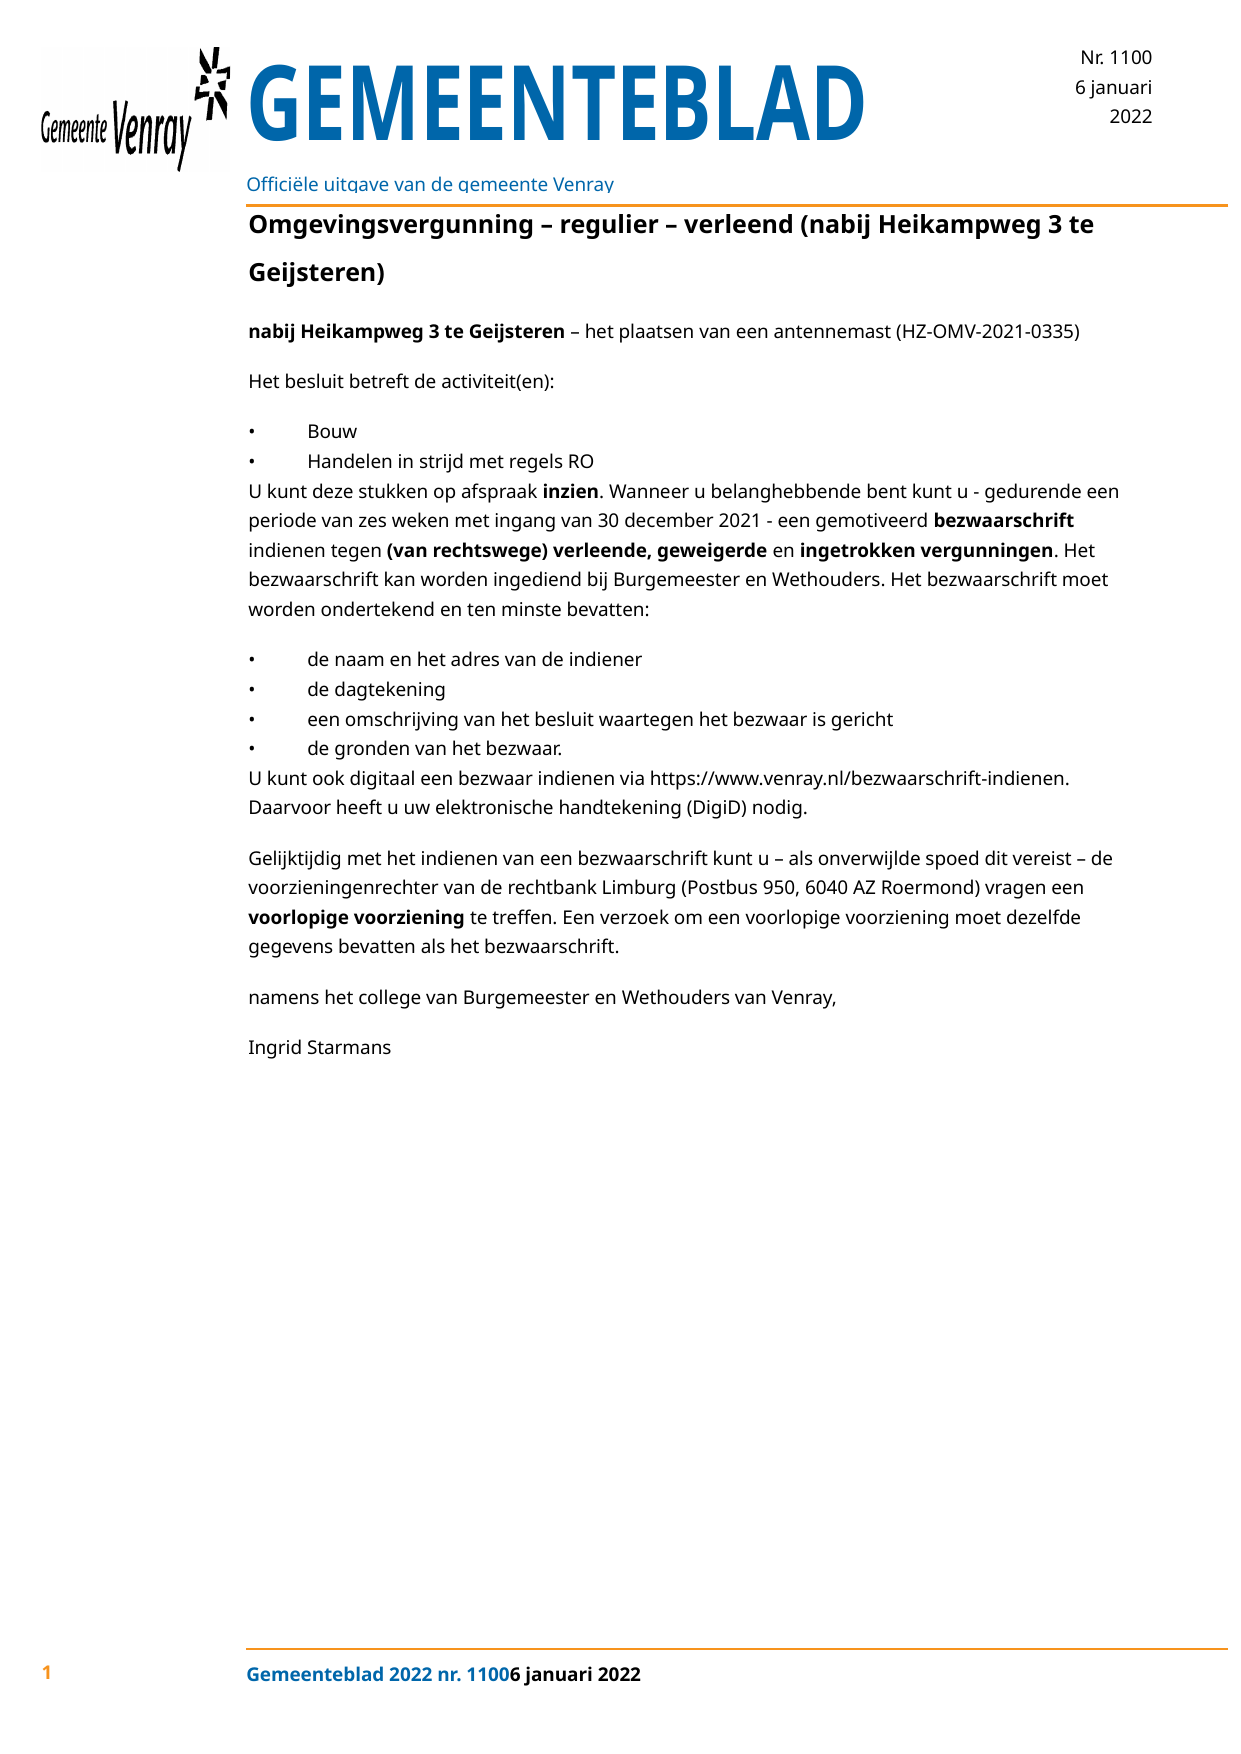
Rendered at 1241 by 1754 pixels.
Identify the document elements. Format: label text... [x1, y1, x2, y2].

list de naam en het adres van de indiener [248, 647, 1152, 672]
list Bouw [248, 419, 1152, 444]
text Gelijktijdig met het indienen van een bezwaarschrift kunt u – als onverwijlde spoed dit vereist – de voorzieningenrechter van de rechtbank Limburg (Postbus 950, 6040 AZ Roermond) vragen een voorlopige voorziening te treffen. Een verzoek om een voorlopige voorziening moet dezelfde gegevens bevatten als het bezwaarschrift. [248, 845, 1152, 959]
list Handelen in strijd met regels RO [248, 448, 1152, 474]
list de dagtekening [248, 676, 1152, 702]
text nabij Heikampweg 3 te Geijsteren – het plaatsen van een antennemast (HZ-OMV-2021-0335) [248, 318, 1152, 344]
text Ingrid Starmans [248, 1034, 1152, 1060]
text U kunt ook digitaal een bezwaar indienen via https://www.venray.nl/bezwaarschrift-indienen. Daarvoor heeft u uw elektronische handtekening (DigiD) nodig. [248, 765, 1152, 820]
text Omgevingsvergunning – regulier – verleend (nabij Heikampweg 3 te Geijsteren) [248, 207, 1152, 288]
text Het besluit betreft de activiteit(en): [248, 368, 1152, 394]
list een omschrijving van het besluit waartegen het bezwaar is gericht [248, 706, 1152, 732]
picture [41, 47, 231, 172]
text namens het college van Burgemeester en Wethouders van Venray, [248, 984, 1152, 1010]
text U kunt deze stukken op afspraak inzien. Wanneer u belanghebbende bent kunt u - gedurende een periode van zes weken met ingang van 30 december 2021 - een gemotiveerd bezwaarschrift indienen tegen (van rechtswege) verleende, geweigerde en ingetrokken vergunningen. Het bezwaarschrift kan worden ingediend bij Burgemeester en Wethouders. Het bezwaarschrift moet worden ondertekend en ten minste bevatten: [248, 478, 1152, 622]
list de gronden van het bezwaar. [248, 735, 1152, 761]
